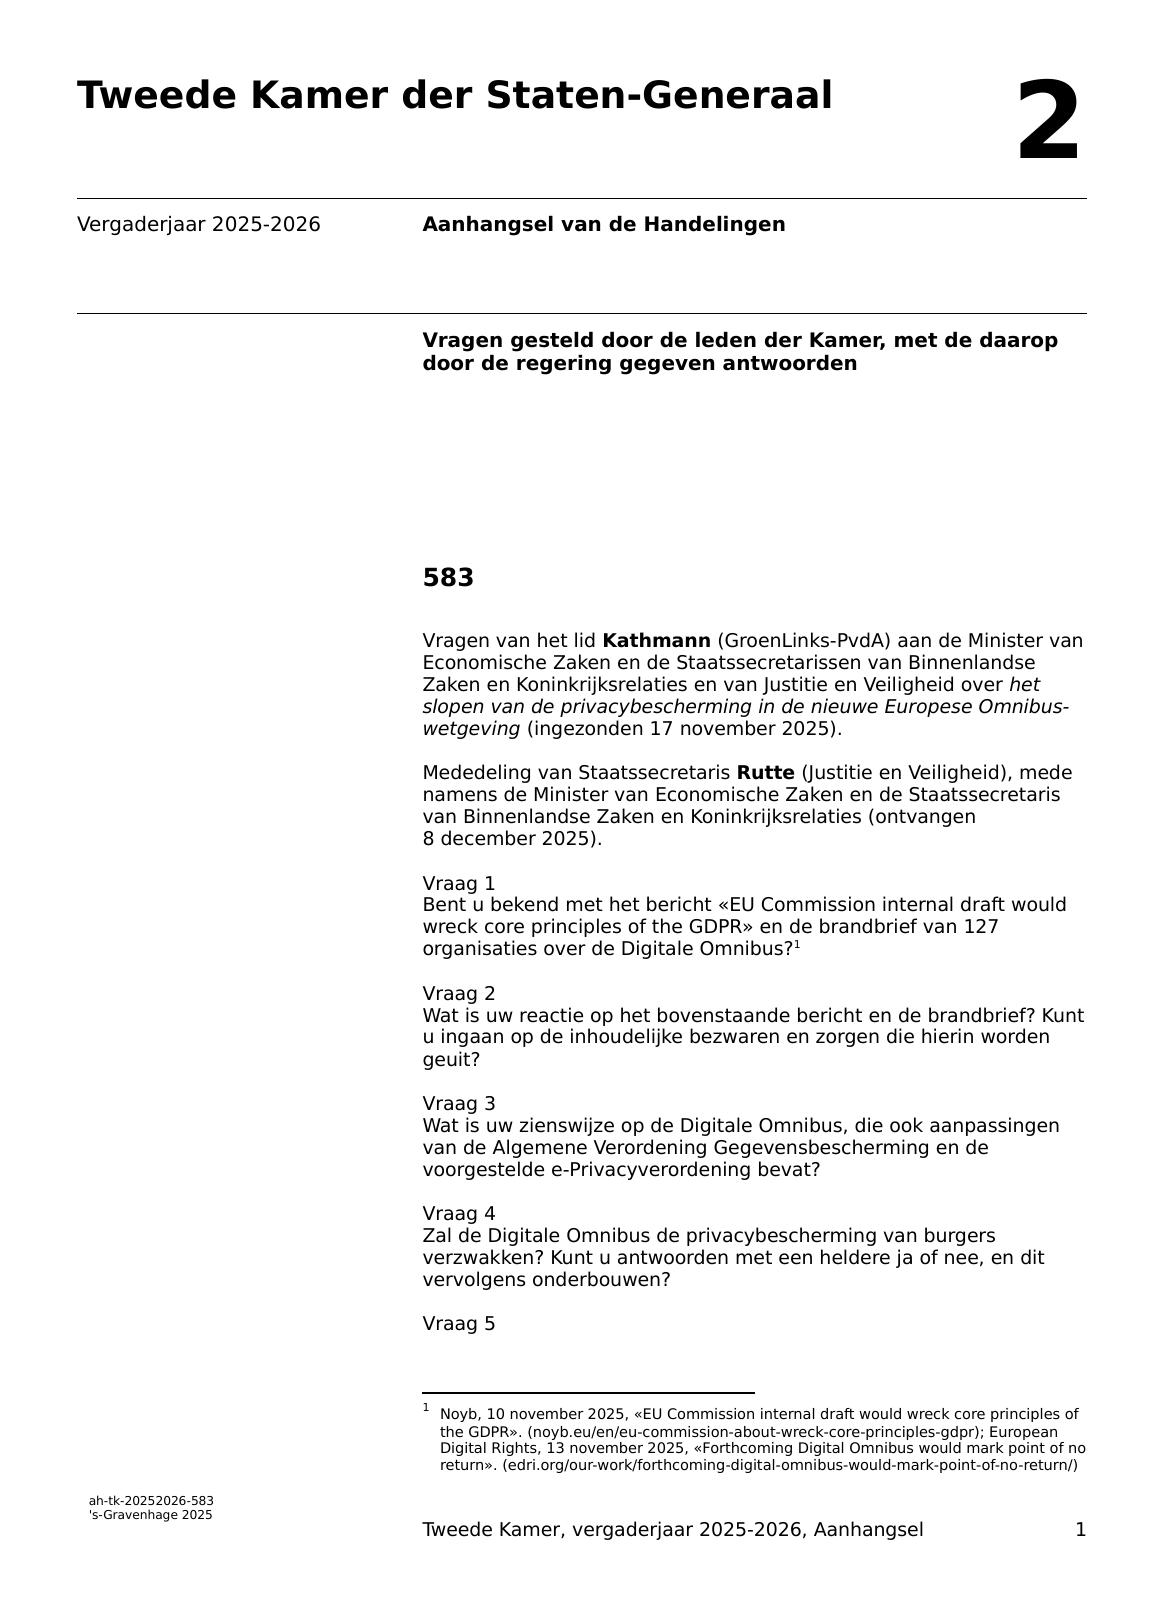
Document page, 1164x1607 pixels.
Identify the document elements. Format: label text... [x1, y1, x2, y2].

table_header 2 [886, 59, 1087, 198]
table_cell Vergaderjaar 2025-2026 [77, 199, 422, 313]
table_header Tweede Kamer der Staten-Generaal [77, 59, 886, 198]
text Vraag 2 [422, 982, 1087, 1004]
text Zal de Digitale Omnibus de privacybescherming van burgers verzwakken? Kunt u antwoorden met een heldere ja of nee, en dit vervolgens onderbouwen? [422, 1225, 1087, 1291]
text Vraag 4 [422, 1203, 1087, 1225]
text Wat is uw zienswijze op de Digitale Omnibus, die ook aanpassingen van de Algemene Verordening Gegevensbescherming en de voorgestelde e-Privacyverordening bevat? [422, 1114, 1087, 1181]
table_cell Vragen gesteld door de leden der Kamer, met de daarop door de regering gegeven antwoorden [422, 314, 1087, 375]
text Bent u bekend met het bericht «EU Commission internal draft would wreck core principles of the GDPR» en de brandbrief van 127 organisaties over de Digitale Omnibus? [422, 894, 1087, 960]
text Noyb, 10 november 2025, «EU Commission internal draft would wreck core principles of the GDPR». (noyb.eu/en/eu-commission-about-wreck-core-principles-gdpr); European Digital Rights, 13 november 2025, «Forthcoming Digital Omnibus would mark point of no return». (edri.org/our-work/forthcoming-digital-omnibus-would-mark-point-of-no-return/) [422, 1402, 1087, 1474]
text 's-Gravenhage 2025 [88, 1508, 323, 1522]
text 583 [422, 563, 1087, 592]
text Vraag 3 [422, 1093, 1087, 1114]
table_cell Aanhangsel van de Handelingen [422, 199, 1087, 313]
text Vragen van het lid Kathmann (GroenLinks-PvdA) aan de Minister van Economische Zaken en de Staatssecretarissen van Binnenlandse Zaken en Koninkrijksrelaties en van Justitie en Veiligheid over het slopen van de privacybescherming in de nieuwe Europese Omnibus-wetgeving (ingezonden 17 november 2025). [422, 630, 1087, 740]
text Wat is uw reactie op het bovenstaande bericht en de brandbrief? Kunt u ingaan op de inhoudelijke bezwaren en zorgen die hierin worden geuit? [422, 1004, 1087, 1070]
text Vraag 5 [422, 1313, 1087, 1335]
table_cell [77, 314, 422, 375]
text ah-tk-20252026-583 [88, 1494, 323, 1508]
text Mededeling van Staatssecretaris Rutte (Justitie en Veiligheid), mede namens de Minister van Economische Zaken en de Staatssecretaris van Binnenlandse Zaken en Koninkrijksrelaties (ontvangen 8 december 2025). [422, 762, 1087, 850]
text Vraag 1 [422, 872, 1087, 894]
